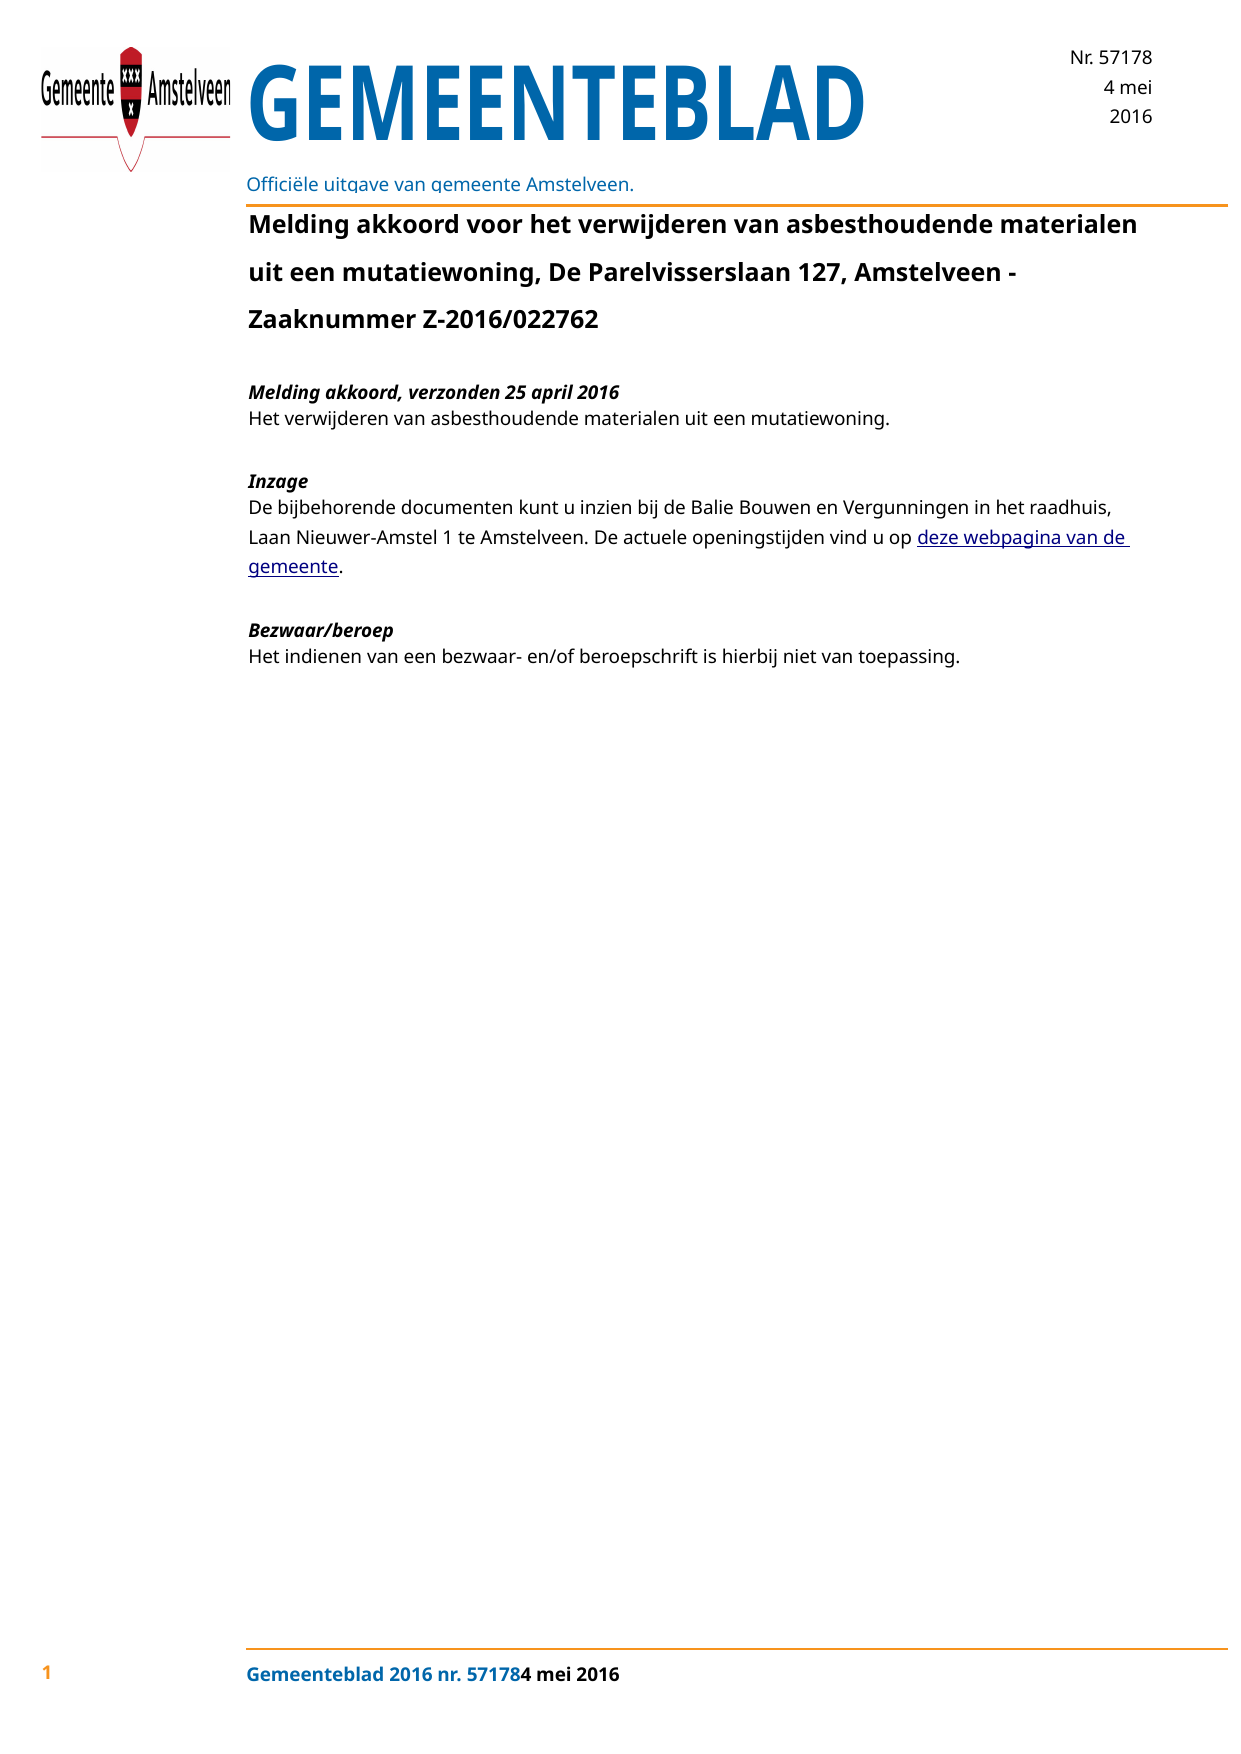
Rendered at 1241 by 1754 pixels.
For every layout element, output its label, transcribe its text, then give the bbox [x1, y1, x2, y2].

text Bezwaar/beroep [248, 618, 1152, 643]
text De bijbehorende documenten kunt u inzien bij de Balie Bouwen en Vergunningen in het raadhuis, Laan Nieuwer-Amstel 1 te Amstelveen. De actuele openingstijden vind u op deze webpagina van de gemeente. [248, 494, 1152, 579]
text Melding akkoord, verzonden 25 april 2016 [248, 379, 1152, 405]
text Het indienen van een bezwaar- en/of beroepschrift is hierbij niet van toepassing. [248, 643, 1152, 669]
text Inzage [248, 469, 1152, 494]
picture [41, 47, 231, 172]
text Melding akkoord voor het verwijderen van asbesthoudende materialen uit een mutatiewoning, De Parelvisserslaan 127, Amstelveen - Zaaknummer Z-2016/022762 [248, 207, 1152, 336]
text Het verwijderen van asbesthoudende materialen uit een mutatiewoning. [248, 405, 1152, 431]
